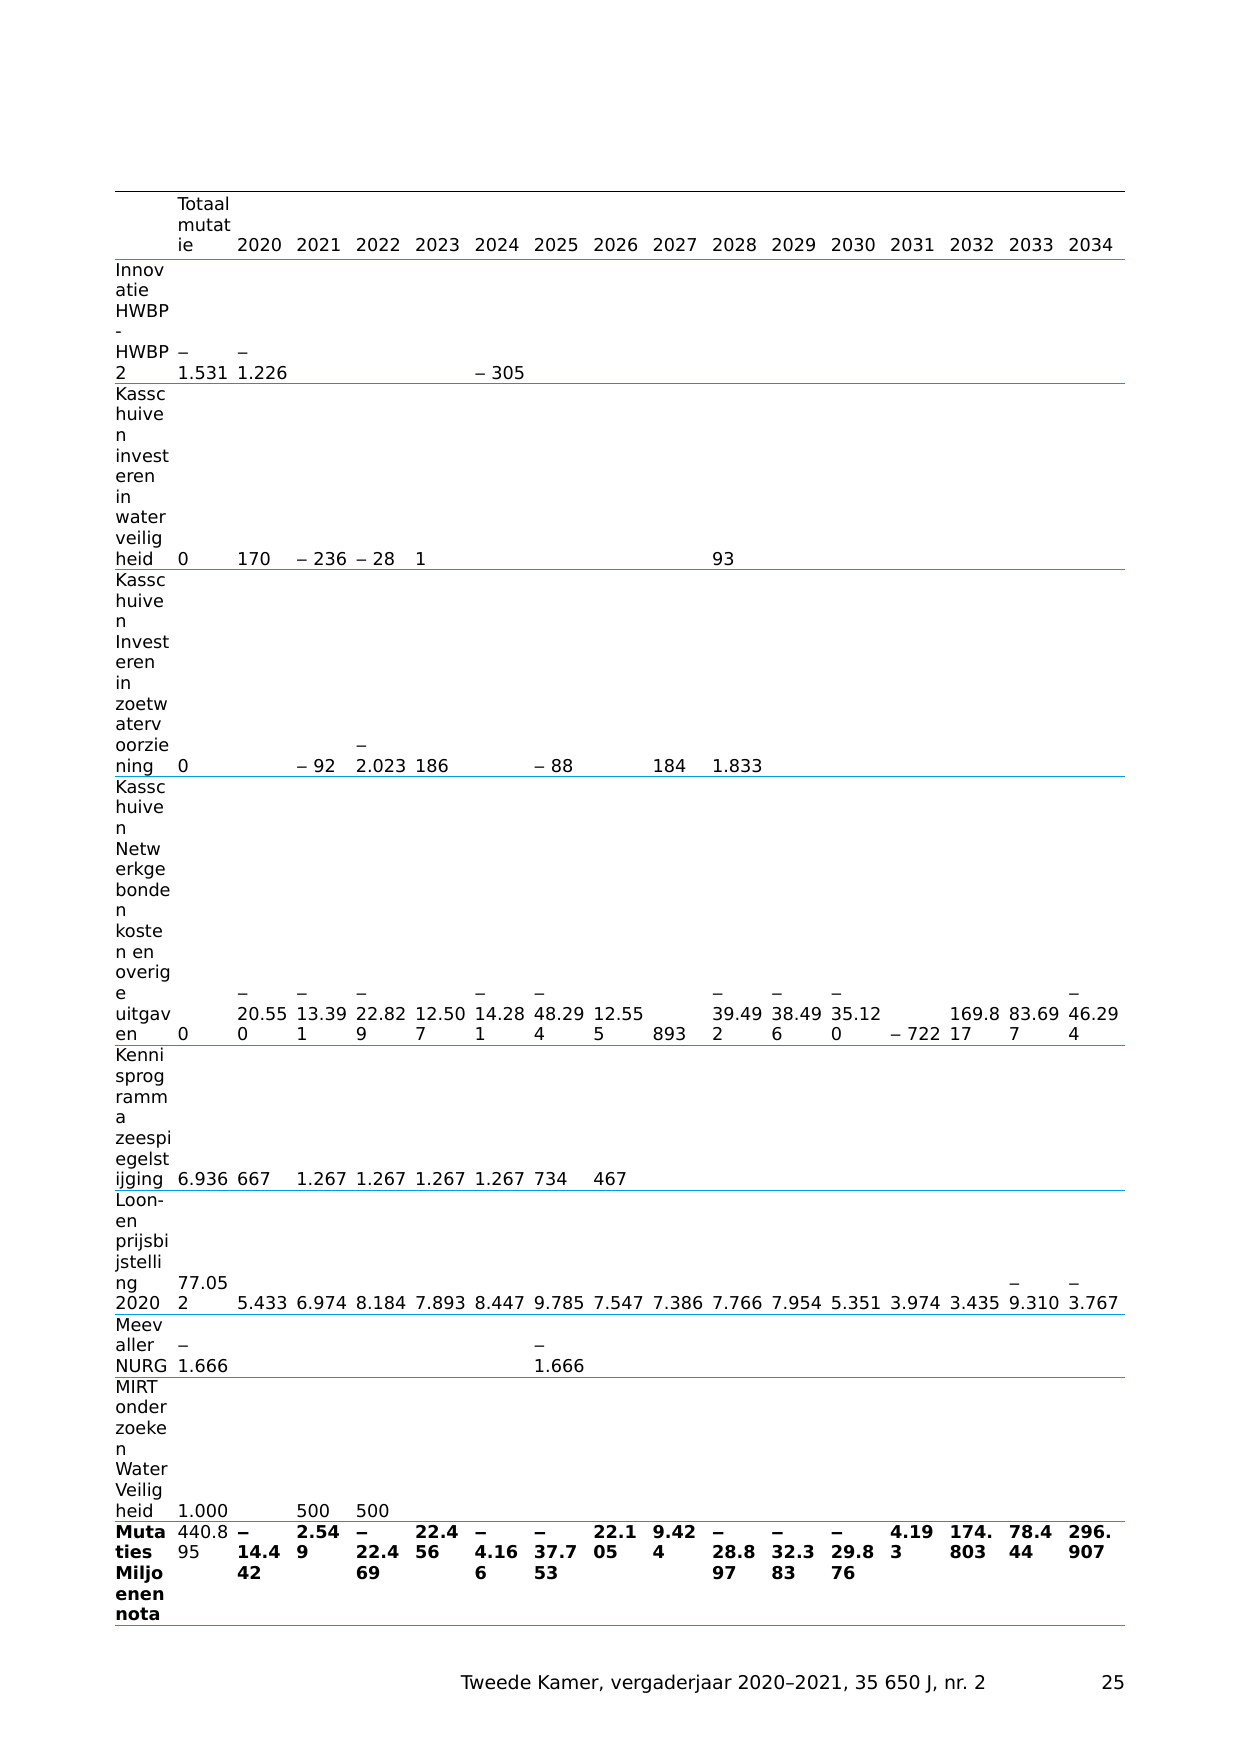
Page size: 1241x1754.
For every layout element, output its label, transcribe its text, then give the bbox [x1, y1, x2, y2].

table_cell ‒ 88 [531, 570, 590, 776]
table_cell ‒ 92 [293, 570, 353, 776]
table_cell 7.893 [412, 1191, 471, 1314]
table_cell [471, 384, 531, 569]
table_cell [828, 260, 887, 383]
table_cell [709, 260, 768, 383]
table_cell [828, 1315, 887, 1376]
table_header 2033 [1006, 192, 1065, 259]
table_cell 0 [175, 777, 234, 1045]
table_cell [1006, 570, 1065, 776]
table_cell [887, 1046, 946, 1190]
table_cell 77.052 [175, 1191, 234, 1314]
table_cell 3.435 [946, 1191, 1006, 1314]
table_cell 1.833 [709, 570, 768, 776]
table_cell 9.424 [650, 1522, 709, 1625]
table_cell 0 [175, 384, 234, 569]
table_cell [1006, 1315, 1065, 1376]
table_cell [828, 384, 887, 569]
table_cell ‒ 13.391 [293, 777, 353, 1045]
table_cell [946, 260, 1006, 383]
table_cell ‒ 38.496 [768, 777, 828, 1045]
table_cell Kasschuiven investeren in waterveiligheid [115, 384, 174, 569]
table_cell 12.555 [590, 777, 649, 1045]
table_header Totaal mutatie [175, 192, 234, 259]
table_cell [768, 570, 828, 776]
table_cell 893 [650, 777, 709, 1045]
table_cell [887, 570, 946, 776]
table_cell [293, 260, 353, 383]
table_cell 1 [412, 384, 471, 569]
table_cell [1065, 384, 1125, 569]
table_cell 467 [590, 1046, 649, 1190]
table_cell ‒ 20.550 [234, 777, 293, 1045]
table_cell [887, 1378, 946, 1521]
table_cell [590, 1315, 649, 1376]
table_cell [590, 570, 649, 776]
table_cell [590, 1378, 649, 1521]
table_cell ‒ 722 [887, 777, 946, 1045]
table_cell [650, 1046, 709, 1190]
table_cell ‒ 1.666 [531, 1315, 590, 1376]
table_cell [650, 260, 709, 383]
table_cell ‒ 1.226 [234, 260, 293, 383]
table_cell Innovatie HWBP - HWBP2 [115, 260, 174, 383]
table_cell ‒ 48.294 [531, 777, 590, 1045]
table_header 2030 [828, 192, 887, 259]
table_cell 78.444 [1006, 1522, 1065, 1625]
table_header 2022 [353, 192, 412, 259]
table_cell [887, 260, 946, 383]
table_cell [709, 1378, 768, 1521]
table_cell ‒ 28 [353, 384, 412, 569]
table_cell [709, 1315, 768, 1376]
table_cell Kennisprogramma zeespiegelstijging [115, 1046, 174, 1190]
table_cell ‒ 236 [293, 384, 353, 569]
table_cell ‒ 35.120 [828, 777, 887, 1045]
table_cell [412, 1315, 471, 1376]
table_cell ‒ 4.166 [471, 1522, 531, 1625]
table_cell [1065, 1046, 1125, 1190]
table_cell [234, 1378, 293, 1521]
table_cell [353, 260, 412, 383]
table_cell [1065, 260, 1125, 383]
table_cell ‒ 28.897 [709, 1522, 768, 1625]
table_cell 184 [650, 570, 709, 776]
table_cell [471, 570, 531, 776]
table_cell 500 [353, 1378, 412, 1521]
table_cell 667 [234, 1046, 293, 1190]
table_cell 7.386 [650, 1191, 709, 1314]
table_header 2029 [768, 192, 828, 259]
table_cell [768, 260, 828, 383]
table_cell ‒ 39.492 [709, 777, 768, 1045]
table_cell 7.766 [709, 1191, 768, 1314]
table_cell ‒ 14.442 [234, 1522, 293, 1625]
table_header 2031 [887, 192, 946, 259]
table_cell 93 [709, 384, 768, 569]
table_cell ‒ 2.023 [353, 570, 412, 776]
table_cell [887, 384, 946, 569]
table_cell [946, 1315, 1006, 1376]
table_cell [768, 1378, 828, 1521]
table_header 2020 [234, 192, 293, 259]
table_cell 7.547 [590, 1191, 649, 1314]
table_cell [1065, 570, 1125, 776]
table_cell 3.974 [887, 1191, 946, 1314]
table_cell [531, 260, 590, 383]
table_cell 1.267 [471, 1046, 531, 1190]
table_cell 174.803 [946, 1522, 1006, 1625]
table_cell [946, 384, 1006, 569]
table_cell [471, 1315, 531, 1376]
table_cell 2.549 [293, 1522, 353, 1625]
table_cell [1006, 260, 1065, 383]
table_header 2024 [471, 192, 531, 259]
table_cell [1065, 1378, 1125, 1521]
table_cell 169.817 [946, 777, 1006, 1045]
table_cell [946, 570, 1006, 776]
table_cell [887, 1315, 946, 1376]
table_cell 1.267 [353, 1046, 412, 1190]
table_cell [828, 1046, 887, 1190]
table_cell [590, 260, 649, 383]
table_cell Mutaties Miljoenennota [115, 1522, 174, 1625]
table_header 2023 [412, 192, 471, 259]
table_cell ‒ 1.666 [175, 1315, 234, 1376]
table_cell 1.267 [412, 1046, 471, 1190]
table_cell [412, 1378, 471, 1521]
table_cell Kasschuiven Netwerkgebonden kosten en overige uitgaven [115, 777, 174, 1045]
table_header 2027 [650, 192, 709, 259]
table_cell 734 [531, 1046, 590, 1190]
table_cell 186 [412, 570, 471, 776]
table_cell [946, 1378, 1006, 1521]
table_cell ‒ 1.531 [175, 260, 234, 383]
table_cell ‒ 29.876 [828, 1522, 887, 1625]
table_cell 170 [234, 384, 293, 569]
table_cell [650, 384, 709, 569]
table_cell Loon- en prijsbijstelling 2020 [115, 1191, 174, 1314]
table_cell 296.907 [1065, 1522, 1125, 1625]
table_cell 1.267 [293, 1046, 353, 1190]
table_cell [1006, 1046, 1065, 1190]
table_cell [650, 1315, 709, 1376]
table_cell 22.456 [412, 1522, 471, 1625]
table_cell 8.184 [353, 1191, 412, 1314]
table_header 2026 [590, 192, 649, 259]
table_cell ‒ 22.469 [353, 1522, 412, 1625]
table_cell 0 [175, 570, 234, 776]
table_cell ‒ 32.383 [768, 1522, 828, 1625]
table_cell [709, 1046, 768, 1190]
table_cell 5.433 [234, 1191, 293, 1314]
table_cell MIRT onderzoeken Water Veiligheid [115, 1378, 174, 1521]
table_cell Kasschuiven Investeren in zoetwatervoorziening [115, 570, 174, 776]
table_cell 1.000 [175, 1378, 234, 1521]
table_cell [650, 1378, 709, 1521]
table_cell ‒ 3.767 [1065, 1191, 1125, 1314]
table_cell [1006, 384, 1065, 569]
table_cell [353, 1315, 412, 1376]
table_cell [412, 260, 471, 383]
table_cell [293, 1315, 353, 1376]
table_cell ‒ 14.281 [471, 777, 531, 1045]
table_cell ‒ 22.829 [353, 777, 412, 1045]
table_cell [828, 570, 887, 776]
table_cell [590, 384, 649, 569]
table_header [115, 192, 174, 259]
table_cell [946, 1046, 1006, 1190]
table_cell ‒ 46.294 [1065, 777, 1125, 1045]
table_cell [1065, 1315, 1125, 1376]
table_cell [234, 570, 293, 776]
table_cell [828, 1378, 887, 1521]
table_cell 5.351 [828, 1191, 887, 1314]
table_cell [768, 1046, 828, 1190]
table_cell 12.507 [412, 777, 471, 1045]
table_header 2034 [1065, 192, 1125, 259]
table_header 2032 [946, 192, 1006, 259]
table_cell ‒ 305 [471, 260, 531, 383]
table_cell 83.697 [1006, 777, 1065, 1045]
table_cell 500 [293, 1378, 353, 1521]
table_cell 7.954 [768, 1191, 828, 1314]
table_cell [768, 1315, 828, 1376]
table_cell 9.785 [531, 1191, 590, 1314]
table_header 2028 [709, 192, 768, 259]
table_cell 6.974 [293, 1191, 353, 1314]
table_cell 8.447 [471, 1191, 531, 1314]
table_cell ‒ 37.753 [531, 1522, 590, 1625]
table_cell [768, 384, 828, 569]
table_cell [531, 384, 590, 569]
table_header 2025 [531, 192, 590, 259]
table_cell [531, 1378, 590, 1521]
table_cell 440.895 [175, 1522, 234, 1625]
table_cell [234, 1315, 293, 1376]
table_cell 6.936 [175, 1046, 234, 1190]
table_cell 22.105 [590, 1522, 649, 1625]
table_cell 4.193 [887, 1522, 946, 1625]
table_cell [1006, 1378, 1065, 1521]
table_cell ‒ 9.310 [1006, 1191, 1065, 1314]
table_header 2021 [293, 192, 353, 259]
table_cell [471, 1378, 531, 1521]
table_cell Meevaller NURG [115, 1315, 174, 1376]
